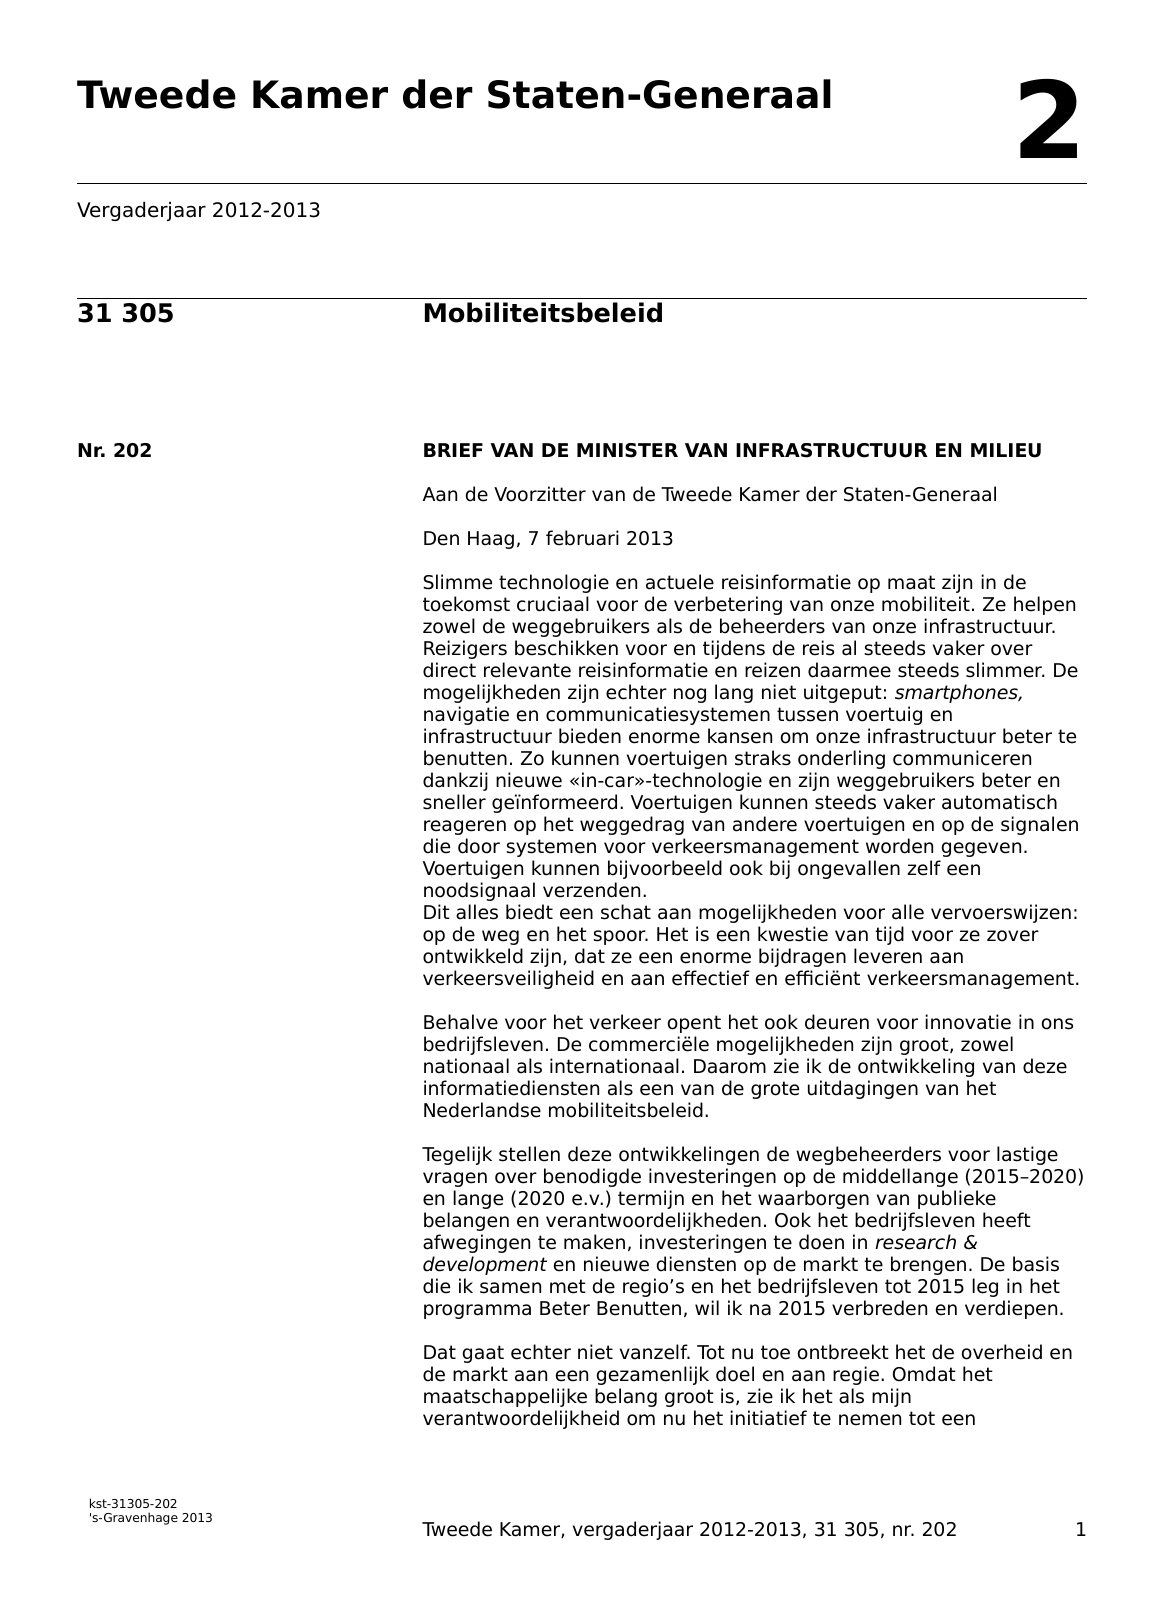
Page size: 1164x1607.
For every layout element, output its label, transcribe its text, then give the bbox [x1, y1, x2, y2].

text Tegelijk stellen deze ontwikkelingen de wegbeheerders voor lastige vragen over benodigde investeringen op de middellange (2015–2020) en lange (2020 e.v.) termijn en het waarborgen van publieke belangen en verantwoordelijkheden. Ook het bedrijfsleven heeft afwegingen te maken, investeringen te doen in research & development en nieuwe diensten op de markt te brengen. De basis die ik samen met de regio’s en het bedrijfsleven tot 2015 leg in het programma Beter Benutten, wil ik na 2015 verbreden en verdiepen. [422, 1144, 1087, 1320]
table_header Tweede Kamer der Staten-Generaal [77, 59, 886, 183]
subtitle 31 305 Mobiliteitsbeleid [77, 299, 1087, 329]
text Behalve voor het verkeer opent het ook deuren voor innovatie in ons bedrijfsleven. De commerciële mogelijkheden zijn groot, zowel nationaal als internationaal. Daarom zie ik de ontwikkeling van deze informatiediensten als een van de grote uitdagingen van het Nederlandse mobiliteitsbeleid. [422, 1012, 1087, 1122]
subtitle Nr. 202 BRIEF VAN DE MINISTER VAN INFRASTRUCTUUR EN MILIEU [77, 440, 1087, 462]
text Reizigers beschikken voor en tijdens de reis al steeds vaker over direct relevante reisinformatie en reizen daarmee steeds slimmer. De mogelijkheden zijn echter nog lang niet uitgeput: smartphones, navigatie en communicatiesystemen tussen voertuig en infrastructuur bieden enorme kansen om onze infrastructuur beter te benutten. Zo kunnen voertuigen straks onderling communiceren dankzij nieuwe «in-car»-technologie en zijn weggebruikers beter en sneller geïnformeerd. Voertuigen kunnen steeds vaker automatisch reageren op het weggedrag van andere voertuigen en op de signalen die door systemen voor verkeersmanagement worden gegeven. Voertuigen kunnen bijvoorbeeld ook bij ongevallen zelf een noodsignaal verzenden. [422, 638, 1087, 902]
text Aan de Voorzitter van de Tweede Kamer der Staten-Generaal [422, 484, 1087, 506]
text Den Haag, 7 februari 2013 [422, 528, 1087, 550]
text 's-Gravenhage 2013 [88, 1511, 323, 1525]
text Dit alles biedt een schat aan mogelijkheden voor alle vervoerswijzen: op de weg en het spoor. Het is een kwestie van tijd voor ze zover ontwikkeld zijn, dat ze een enorme bijdragen leveren aan verkeersveiligheid en aan effectief en efficiënt verkeersmanagement. [422, 902, 1087, 990]
text Slimme technologie en actuele reisinformatie op maat zijn in de toekomst cruciaal voor de verbetering van onze mobiliteit. Ze helpen zowel de weggebruikers als de beheerders van onze infrastructuur. [422, 572, 1087, 638]
text Dat gaat echter niet vanzelf. Tot nu toe ontbreekt het de overheid en de markt aan een gezamenlijk doel en aan regie. Omdat het maatschappelijke belang groot is, zie ik het als mijn verantwoordelijkheid om nu het initiatief te nemen tot een [422, 1342, 1087, 1430]
text kst-31305-202 [88, 1497, 323, 1511]
table_cell Vergaderjaar 2012-2013 [77, 184, 1087, 298]
table_header 2 [886, 59, 1087, 183]
